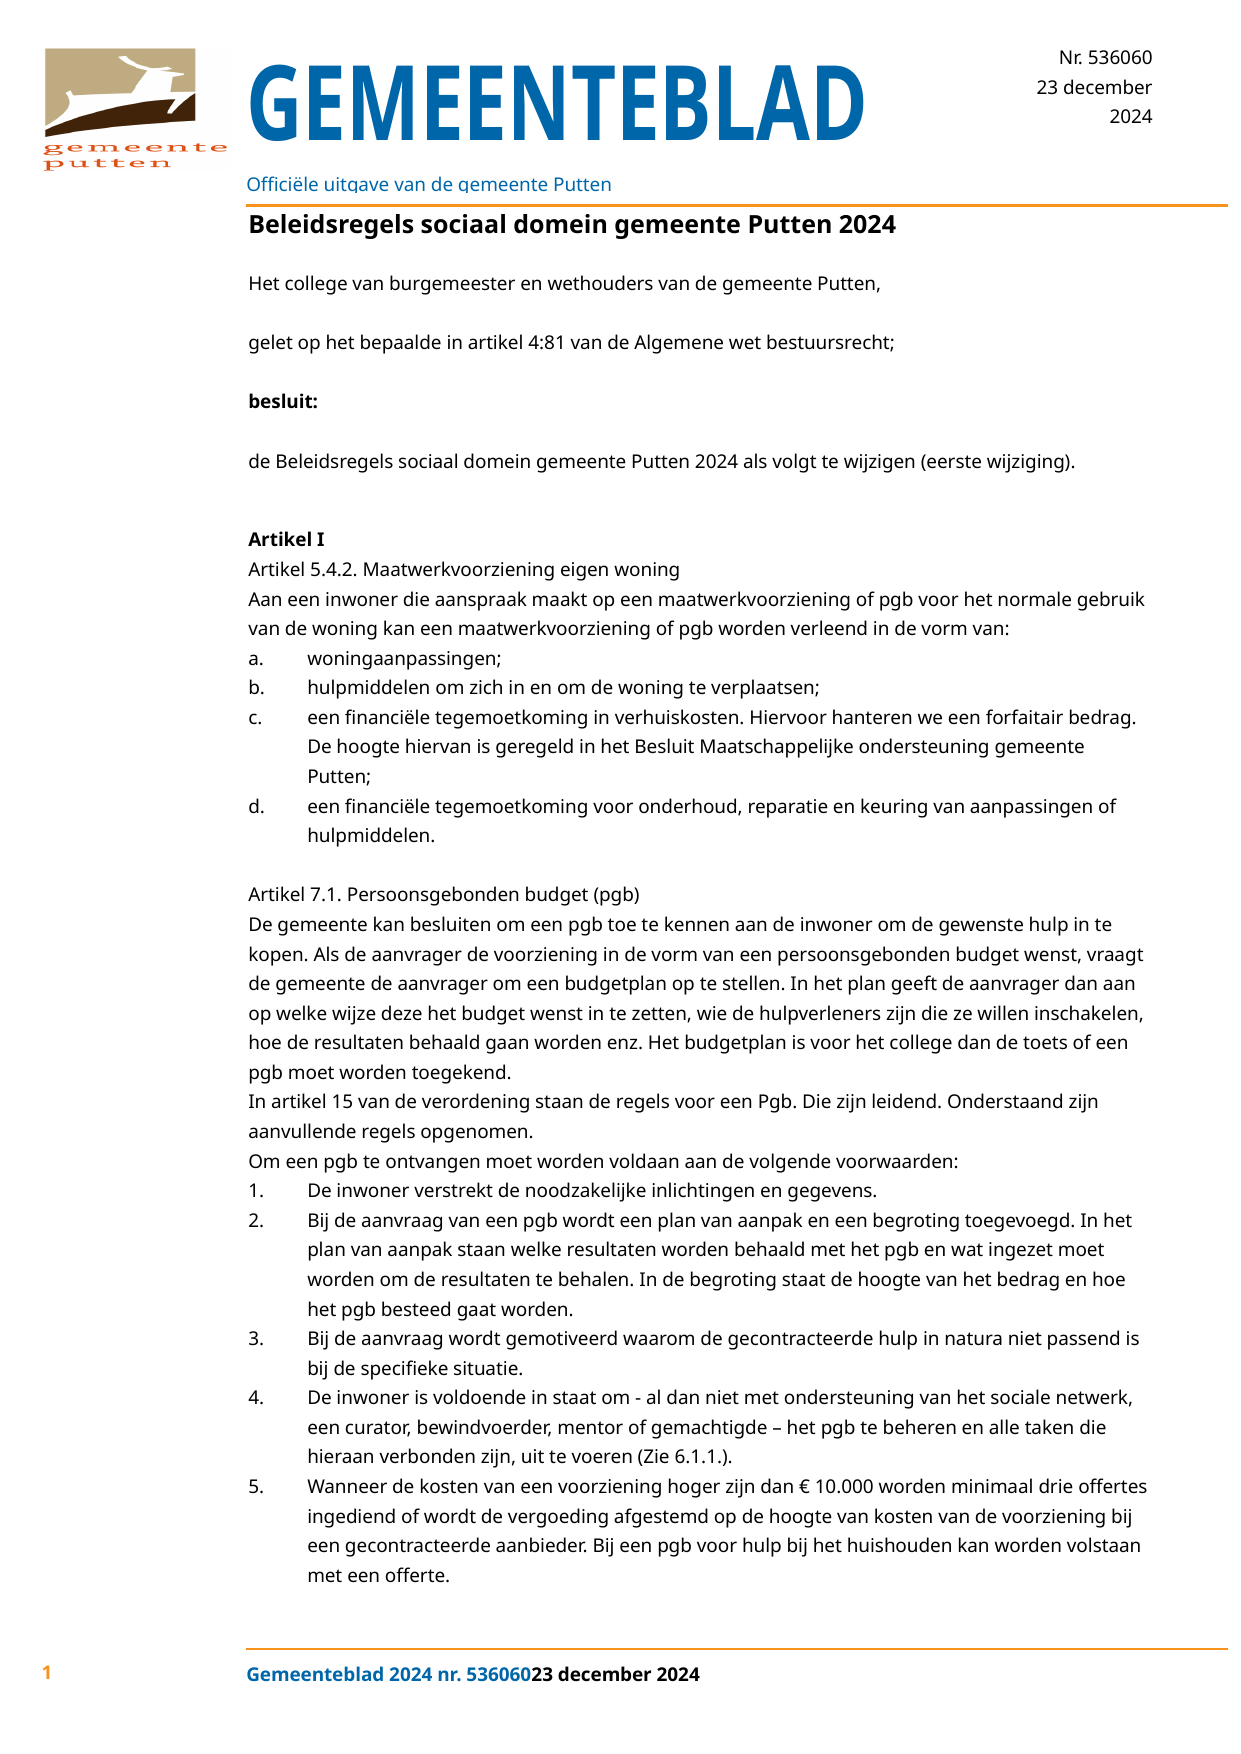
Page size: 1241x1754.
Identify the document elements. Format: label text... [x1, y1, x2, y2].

text In artikel 15 van de verordening staan de regels voor een Pgb. Die zijn leidend. Onderstaand zijn aanvullende regels opgenomen. [248, 1089, 1152, 1144]
text Artikel 5.4.2. Maatwerkvoorziening eigen woning [248, 556, 1152, 582]
text Aan een inwoner die aanspraak maakt op een maatwerkvoorziening of pgb voor het normale gebruik van de woning kan een maatwerkvoorziening of pgb worden verleend in de vorm van: [248, 586, 1152, 641]
picture [41, 47, 231, 172]
text Om een pgb te ontvangen moet worden voldaan aan de volgende voorwaarden: [248, 1148, 1152, 1174]
list woningaanpassingen; [248, 645, 1152, 671]
text Artikel 7.1. Persoonsgebonden budget (pgb) [248, 882, 1152, 907]
list hulpmiddelen om zich in en om de woning te verplaatsen; [248, 674, 1152, 700]
text De gemeente kan besluiten om een pgb toe te kennen aan de inwoner om de gewenste hulp in te kopen. Als de aanvrager de voorziening in de vorm van een persoonsgebonden budget wenst, vraagt de gemeente de aanvrager om een budgetplan op te stellen. In het plan geeft de aanvrager dan aan op welke wijze deze het budget wenst in te zetten, wie de hulpverleners zijn die ze willen inschakelen, hoe de resultaten behaald gaan worden enz. Het budgetplan is voor het college dan de toets of een pgb moet worden toegekend. [248, 911, 1152, 1085]
list een financiële tegemoetkoming in verhuiskosten. Hiervoor hanteren we een forfaitair bedrag. De hoogte hiervan is geregeld in het Besluit Maatschappelijke ondersteuning gemeente Putten; [248, 704, 1152, 789]
list De inwoner verstrekt de noodzakelijke inlichtingen en gegevens. [248, 1177, 1152, 1203]
text besluit: [248, 389, 1152, 414]
text Het college van burgemeester en wethouders van de gemeente Putten, [248, 270, 1152, 296]
list Bij de aanvraag wordt gemotiveerd waarom de gecontracteerde hulp in natura niet passend is bij de specifieke situatie. [248, 1325, 1152, 1381]
text de Beleidsregels sociaal domein gemeente Putten 2024 als volgt te wijzigen (eerste wijziging). [248, 448, 1152, 473]
list een financiële tegemoetkoming voor onderhoud, reparatie en keuring van aanpassingen of hulpmiddelen. [248, 793, 1152, 848]
text Artikel I [248, 527, 1152, 552]
text Beleidsregels sociaal domein gemeente Putten 2024 [248, 207, 1152, 241]
list Bij de aanvraag van een pgb wordt een plan van aanpak en een begroting toegevoegd. In het plan van aanpak staan welke resultaten worden behaald met het pgb en wat ingezet moet worden om de resultaten te behalen. In de begroting staat de hoogte van het bedrag en hoe het pgb besteed gaat worden. [248, 1207, 1152, 1322]
list Wanneer de kosten van een voorziening hoger zijn dan € 10.000 worden minimaal drie offertes ingediend of wordt de vergoeding afgestemd op de hoogte van kosten van de voorziening bij een gecontracteerde aanbieder. Bij een pgb voor hulp bij het huishouden kan worden volstaan met een offerte. [248, 1473, 1152, 1588]
list De inwoner is voldoende in staat om - al dan niet met ondersteuning van het sociale netwerk, een curator, bewindvoerder, mentor of gemachtigde – het pgb te beheren en alle taken die hieraan verbonden zijn, uit te voeren (Zie 6.1.1.). [248, 1384, 1152, 1469]
text gelet op het bepaalde in artikel 4:81 van de Algemene wet bestuursrecht; [248, 329, 1152, 355]
